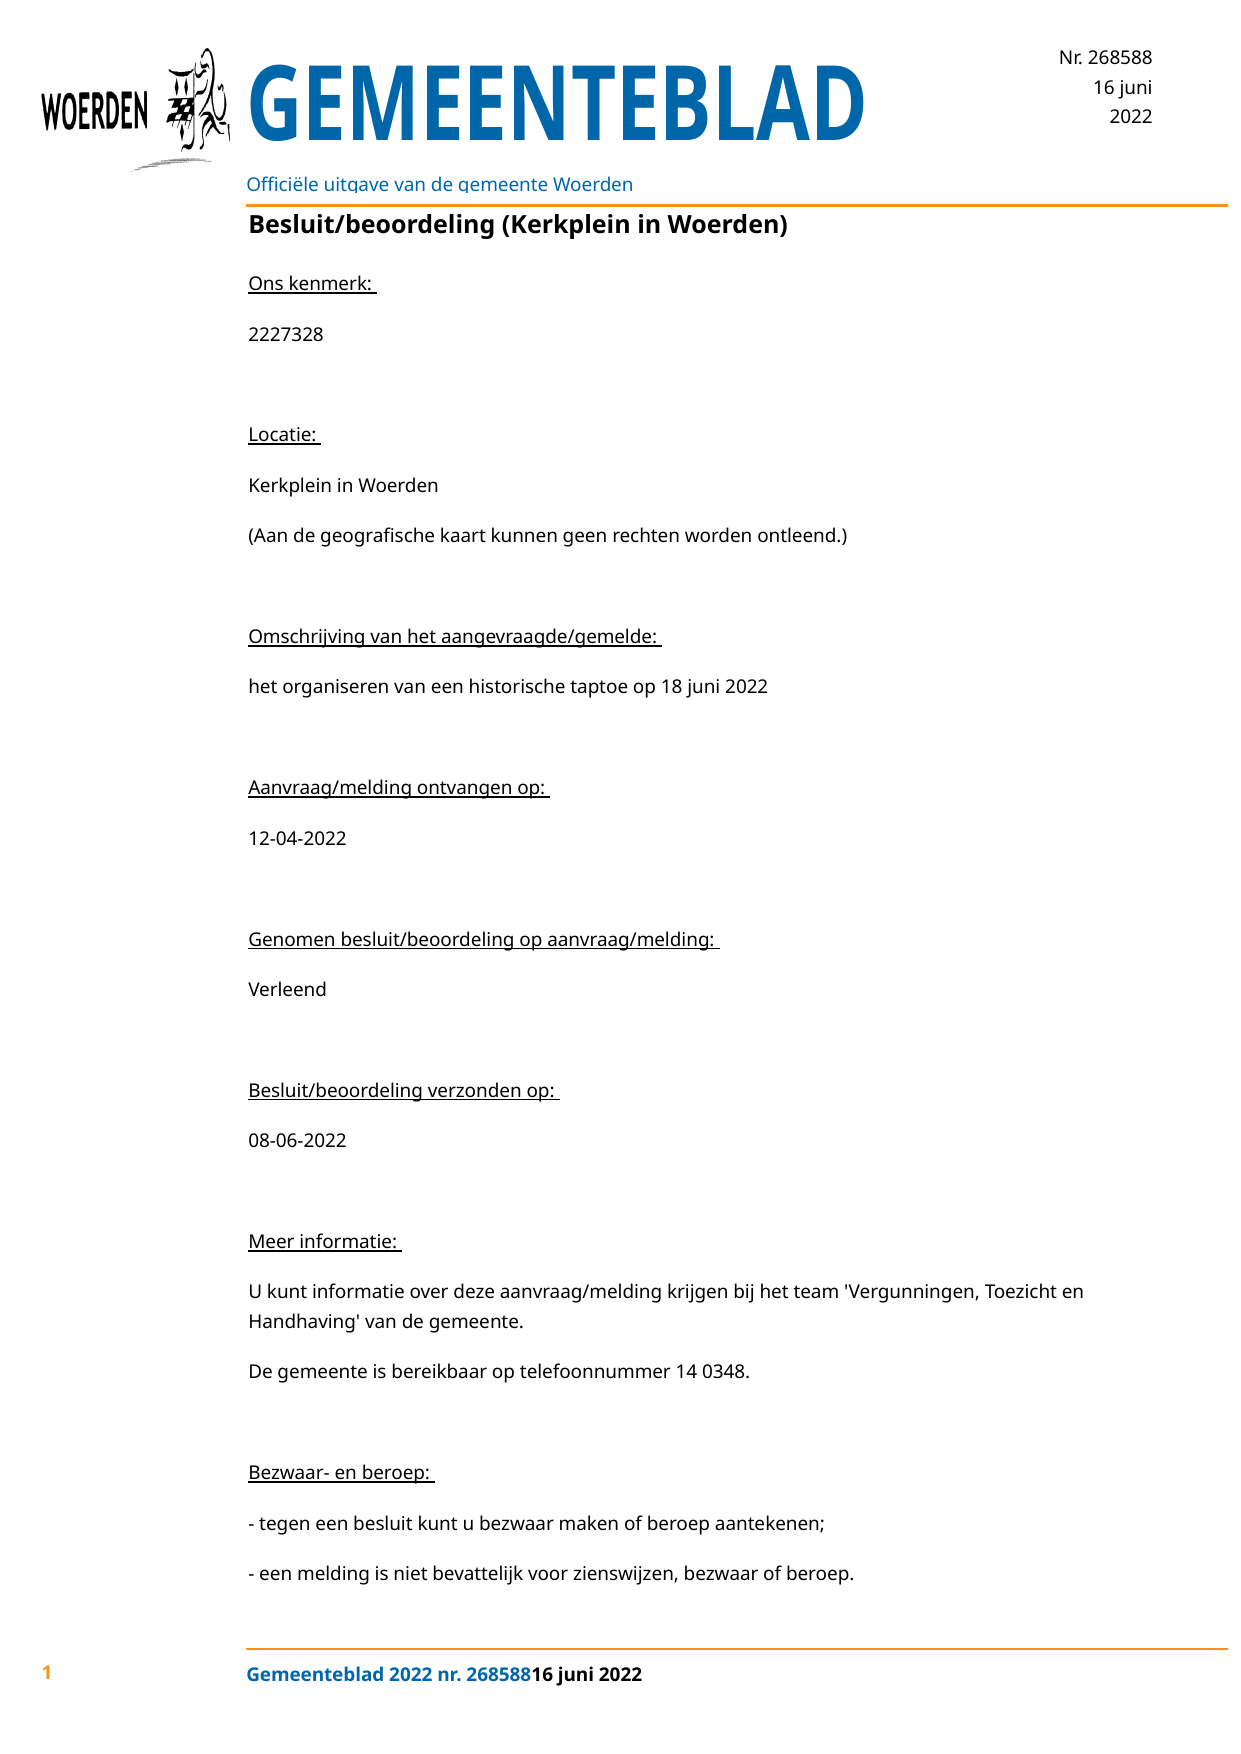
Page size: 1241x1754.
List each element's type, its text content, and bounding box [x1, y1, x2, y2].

text Ons kenmerk: [248, 270, 1152, 296]
text Genomen besluit/beoordeling op aanvraag/melding: [248, 926, 1152, 951]
text het organiseren van een historische taptoe op 18 juni 2022 [248, 674, 1152, 699]
text (Aan de geografische kaart kunnen geen rechten worden ontleend.) [248, 522, 1152, 548]
text Kerkplein in Woerden [248, 472, 1152, 498]
text Aanvraag/melding ontvangen op: [248, 774, 1152, 800]
text - tegen een besluit kunt u bezwaar maken of beroep aantekenen; [248, 1510, 1152, 1536]
text U kunt informatie over deze aanvraag/melding krijgen bij het team 'Vergunningen, Toezicht en Handhaving' van de gemeente. [248, 1279, 1152, 1334]
text 08-06-2022 [248, 1127, 1152, 1153]
picture [41, 47, 231, 172]
text Locatie: [248, 422, 1152, 447]
text Verleend [248, 976, 1152, 1002]
text 2227328 [248, 321, 1152, 346]
text Besluit/beoordeling verzonden op: [248, 1077, 1152, 1103]
text Meer informatie: [248, 1228, 1152, 1254]
text Bezwaar- en beroep: [248, 1459, 1152, 1485]
text De gemeente is bereikbaar op telefoonnummer 14 0348. [248, 1359, 1152, 1384]
text Besluit/beoordeling (Kerkplein in Woerden) [248, 207, 1152, 241]
text - een melding is niet bevattelijk voor zienswijzen, bezwaar of beroep. [248, 1560, 1152, 1586]
text Omschrijving van het aangevraagde/gemelde: [248, 623, 1152, 649]
text 12-04-2022 [248, 825, 1152, 851]
